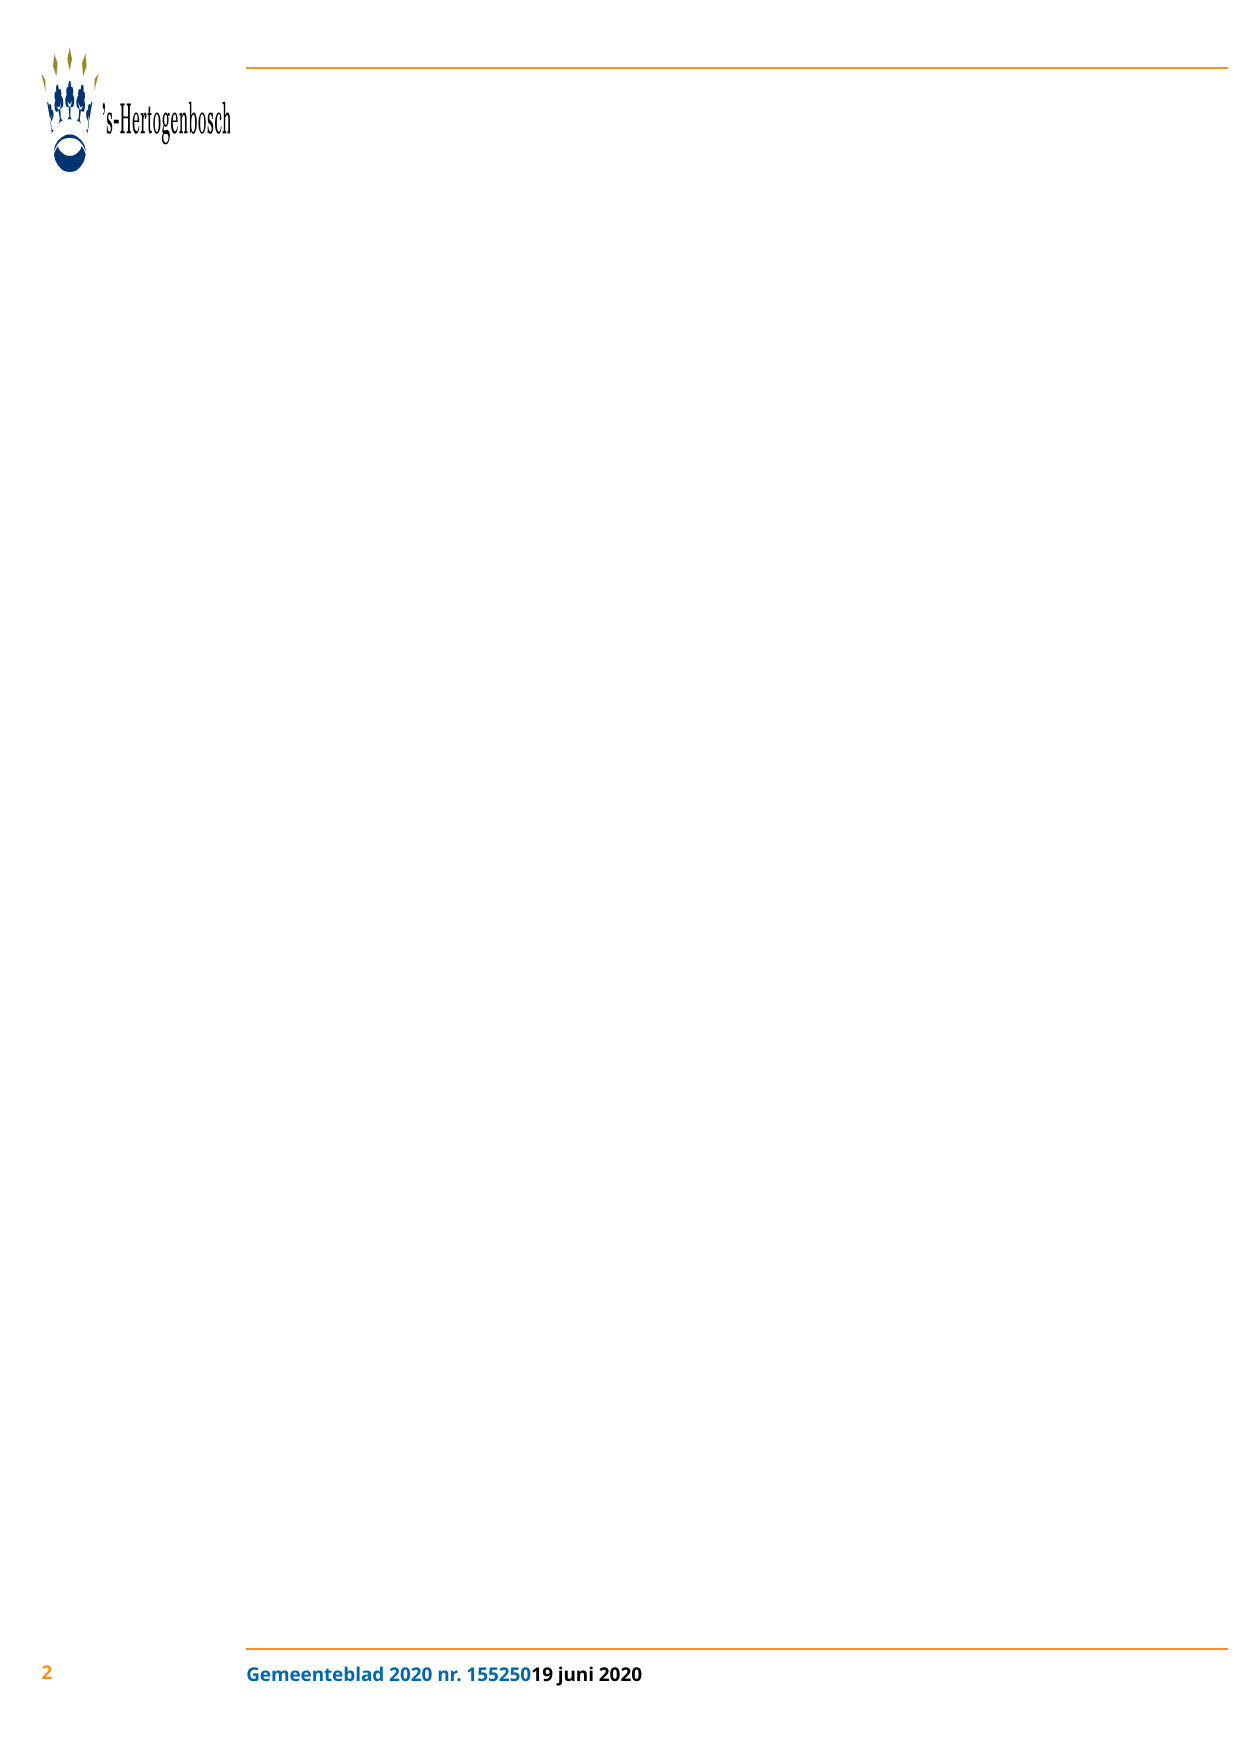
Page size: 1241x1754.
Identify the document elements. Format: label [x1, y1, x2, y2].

picture [41, 47, 231, 172]
